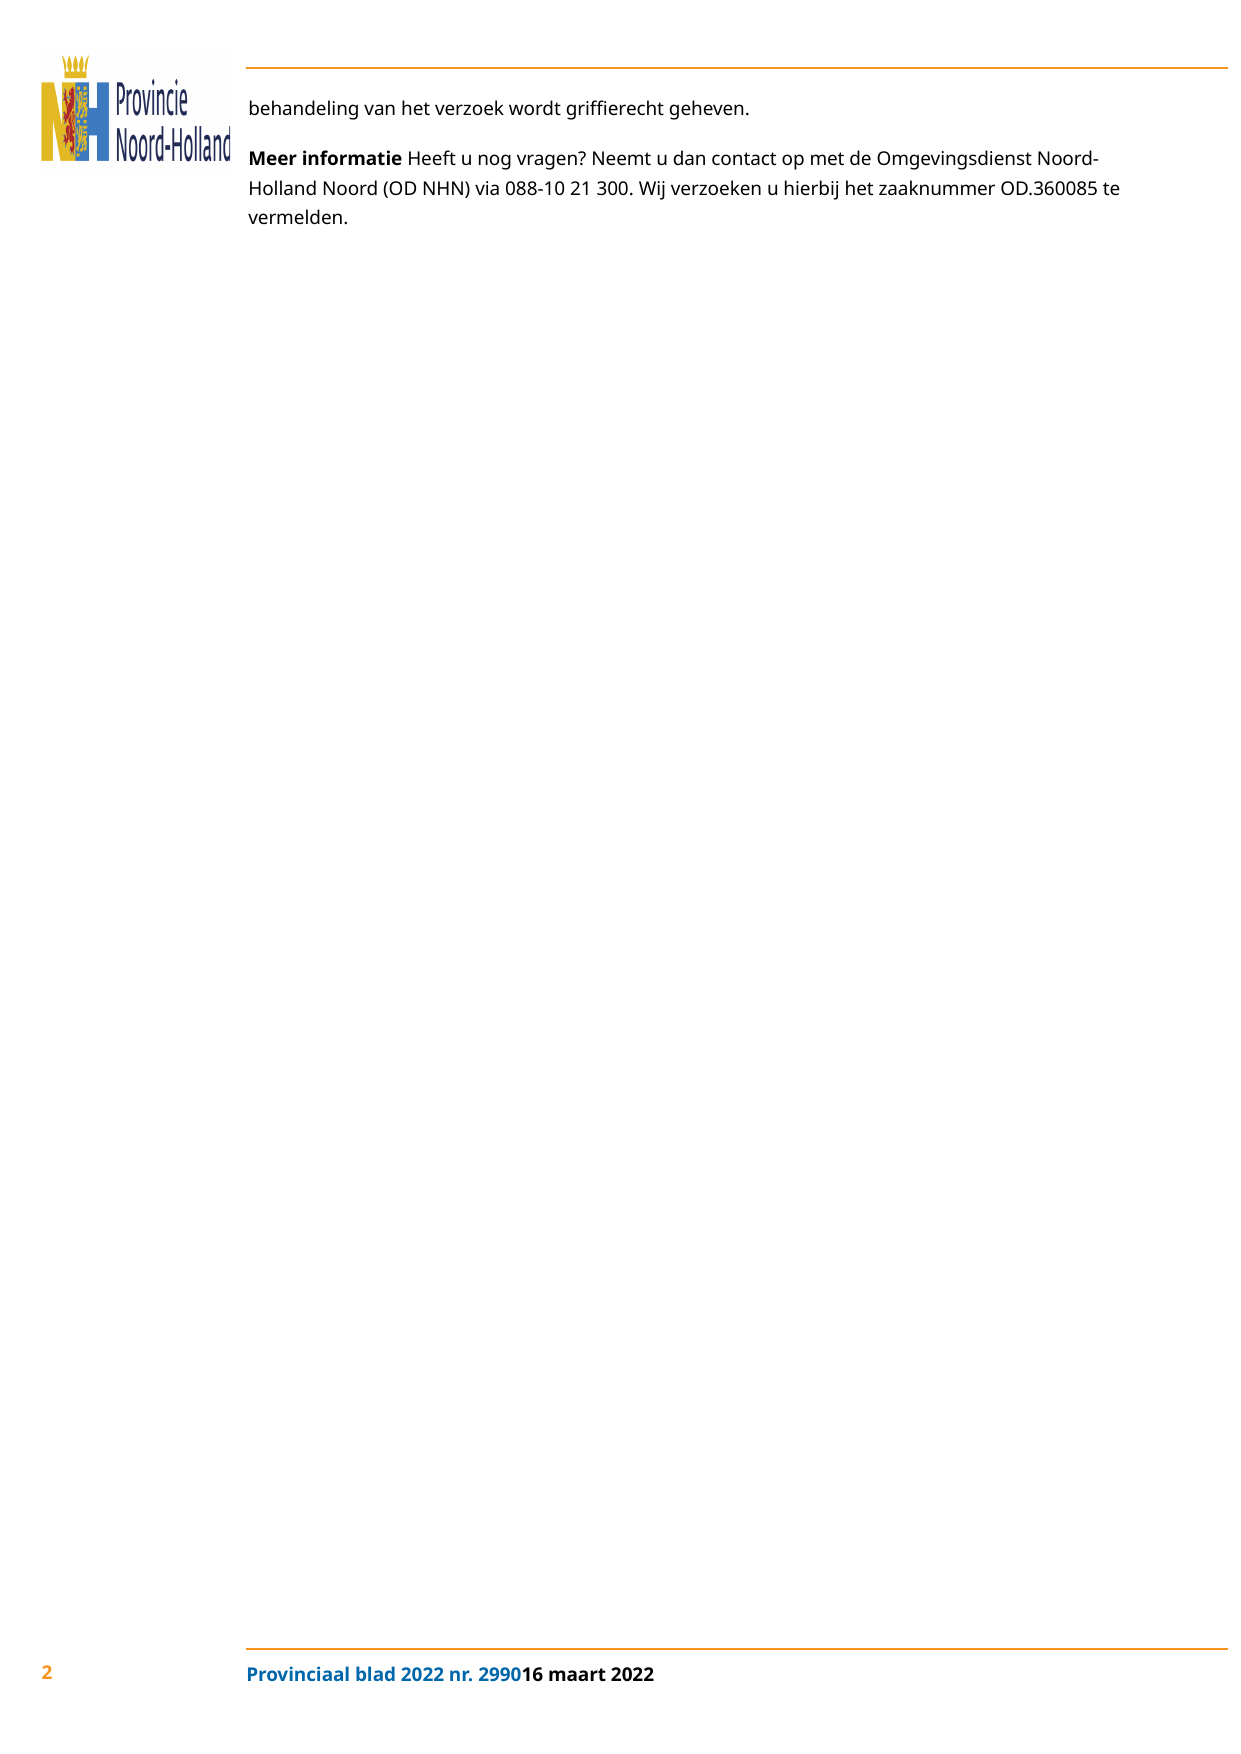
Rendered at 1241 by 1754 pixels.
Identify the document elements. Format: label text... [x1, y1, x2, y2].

text behandeling van het verzoek wordt griffierecht geheven. [248, 95, 1152, 121]
text Meer informatie Heeft u nog vragen? Neemt u dan contact op met de Omgevingsdienst Noord-Holland Noord (OD NHN) via 088-10 21 300. Wij verzoeken u hierbij het zaaknummer OD.360085 te vermelden. [248, 145, 1152, 230]
picture [41, 47, 231, 172]
